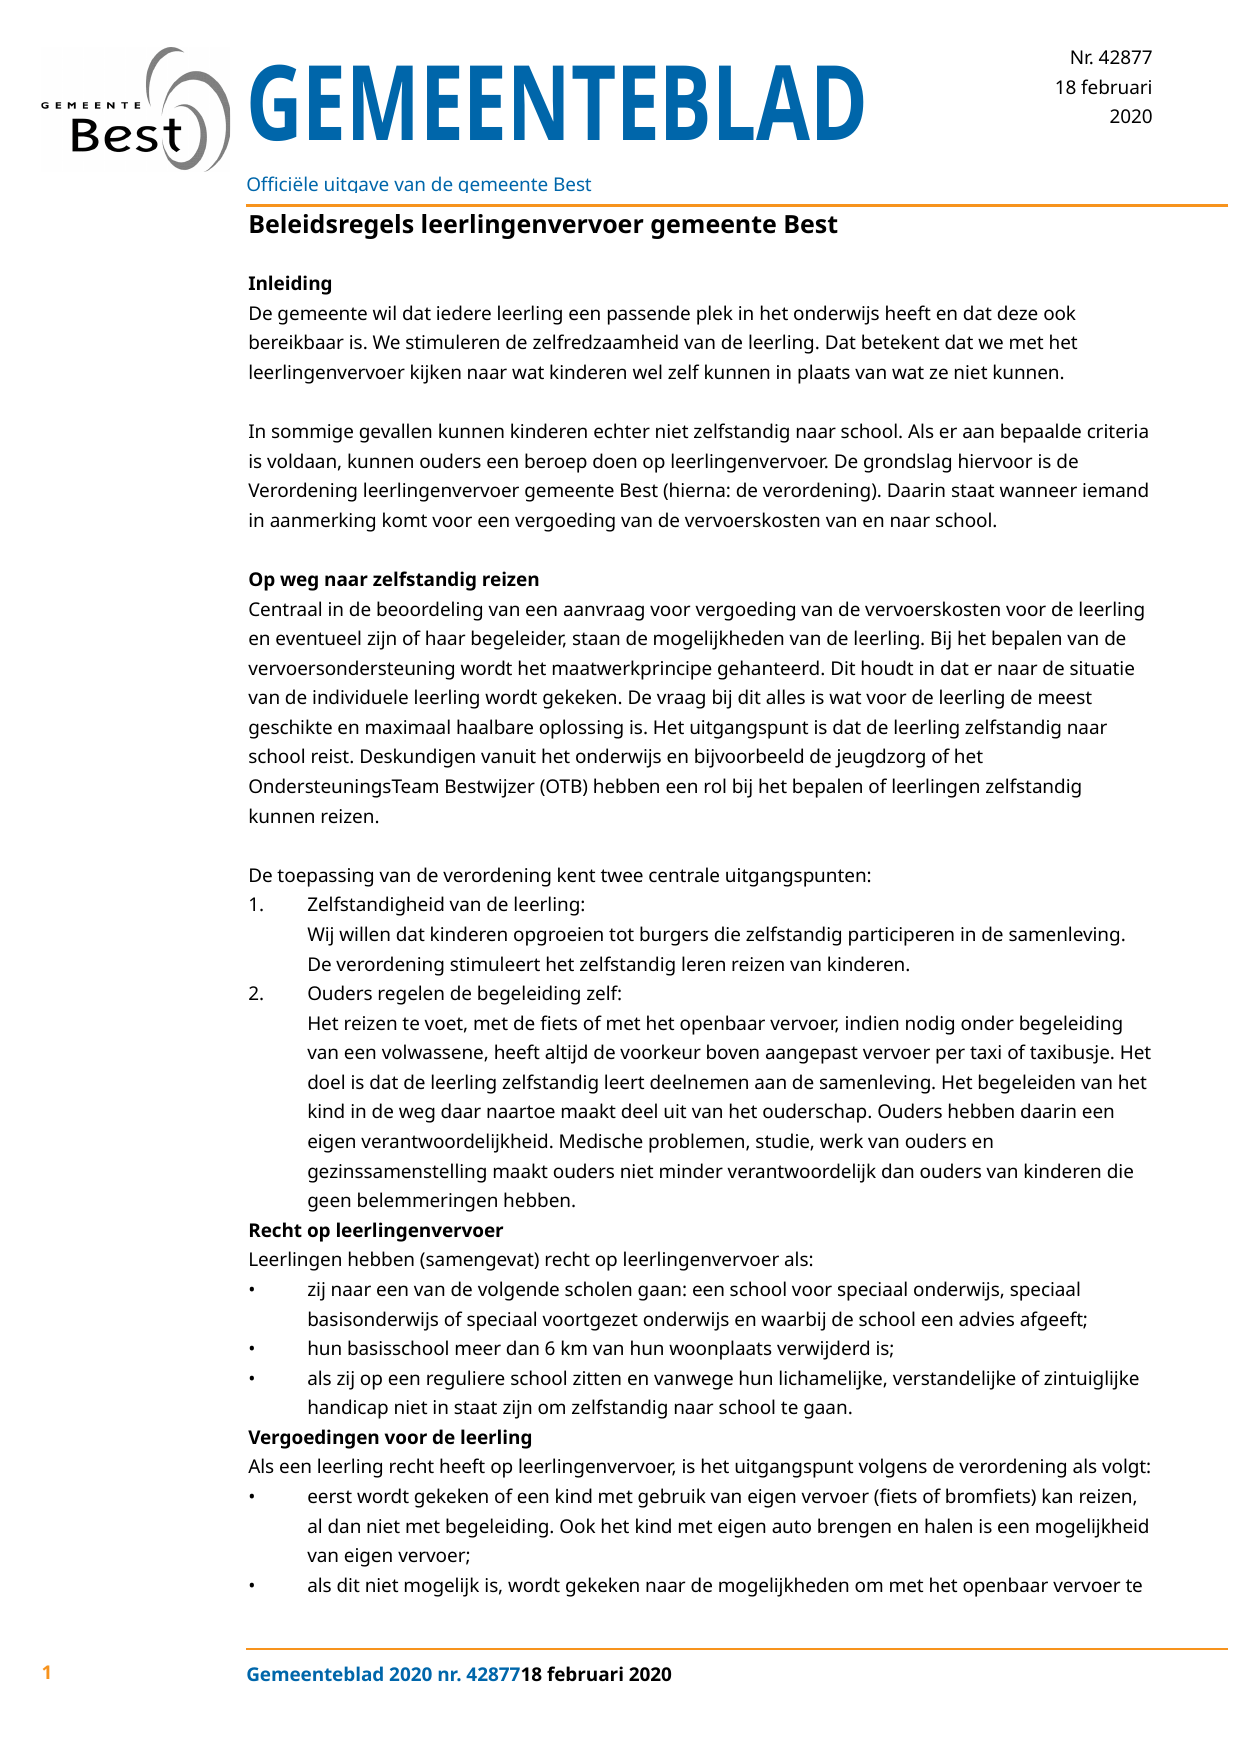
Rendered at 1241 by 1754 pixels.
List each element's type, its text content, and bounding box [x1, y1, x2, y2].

list Het reizen te voet, met de fiets of met het openbaar vervoer, indien nodig onder begeleiding van een volwassene, heeft altijd de voorkeur boven aangepast vervoer per taxi of taxibusje. Het doel is dat de leerling zelfstandig leert deelnemen aan de samenleving. Het begeleiden van het kind in de weg daar naartoe maakt deel uit van het ouderschap. Ouders hebben daarin een eigen verantwoordelijkheid. Medische problemen, studie, werk van ouders en gezinssamenstelling maakt ouders niet minder verantwoordelijk dan ouders van kinderen die geen belemmeringen hebben. [248, 1010, 1152, 1213]
text Recht op leerlingenvervoer [248, 1217, 1152, 1243]
list Ouders regelen de begeleiding zelf: [248, 980, 1152, 1006]
list eerst wordt gekeken of een kind met gebruik van eigen vervoer (fiets of bromfiets) kan reizen, al dan niet met begeleiding. Ook het kind met eigen auto brengen en halen is een mogelijkheid van eigen vervoer; [248, 1483, 1152, 1568]
list Zelfstandigheid van de leerling: [248, 892, 1152, 917]
text De toepassing van de verordening kent twee centrale uitgangspunten: [248, 862, 1152, 888]
text Vergoedingen voor de leerling [248, 1424, 1152, 1450]
list hun basisschool meer dan 6 km van hun woonplaats verwijderd is; [248, 1335, 1152, 1361]
text Leerlingen hebben (samengevat) recht op leerlingenvervoer als: [248, 1247, 1152, 1272]
text In sommige gevallen kunnen kinderen echter niet zelfstandig naar school. Als er aan bepaalde criteria is voldaan, kunnen ouders een beroep doen op leerlingenvervoer. De grondslag hiervoor is de Verordening leerlingenvervoer gemeente Best (hierna: de verordening). Daarin staat wanneer iemand in aanmerking komt voor een vergoeding van de vervoerskosten van en naar school. [248, 418, 1152, 533]
text Beleidsregels leerlingenvervoer gemeente Best [248, 207, 1152, 241]
list zij naar een van de volgende scholen gaan: een school voor speciaal onderwijs, speciaal basisonderwijs of speciaal voortgezet onderwijs en waarbij de school een advies afgeeft; [248, 1276, 1152, 1331]
text Als een leerling recht heeft op leerlingenvervoer, is het uitgangspunt volgens de verordening als volgt: [248, 1454, 1152, 1479]
list als dit niet mogelijk is, wordt gekeken naar de mogelijkheden om met het openbaar vervoer te [248, 1572, 1152, 1598]
picture [41, 47, 231, 172]
list als zij op een reguliere school zitten en vanwege hun lichamelijke, verstandelijke of zintuiglijke handicap niet in staat zijn om zelfstandig naar school te gaan. [248, 1365, 1152, 1420]
list Wij willen dat kinderen opgroeien tot burgers die zelfstandig participeren in de samenleving. De verordening stimuleert het zelfstandig leren reizen van kinderen. [248, 921, 1152, 976]
text Op weg naar zelfstandig reizen [248, 566, 1152, 592]
text Centraal in de beoordeling van een aanvraag voor vergoeding van de vervoerskosten voor de leerling en eventueel zijn of haar begeleider, staan de mogelijkheden van de leerling. Bij het bepalen van de vervoersondersteuning wordt het maatwerkprincipe gehanteerd. Dit houdt in dat er naar de situatie van de individuele leerling wordt gekeken. De vraag bij dit alles is wat voor de leerling de meest geschikte en maximaal haalbare oplossing is. Het uitgangspunt is dat de leerling zelfstandig naar school reist. Deskundigen vanuit het onderwijs en bijvoorbeeld de jeugdzorg of het OndersteuningsTeam Bestwijzer (OTB) hebben een rol bij het bepalen of leerlingen zelfstandig kunnen reizen. [248, 596, 1152, 828]
text De gemeente wil dat iedere leerling een passende plek in het onderwijs heeft en dat deze ook bereikbaar is. We stimuleren de zelfredzaamheid van de leerling. Dat betekent dat we met het leerlingenvervoer kijken naar wat kinderen wel zelf kunnen in plaats van wat ze niet kunnen. [248, 300, 1152, 385]
text Inleiding [248, 270, 1152, 296]
